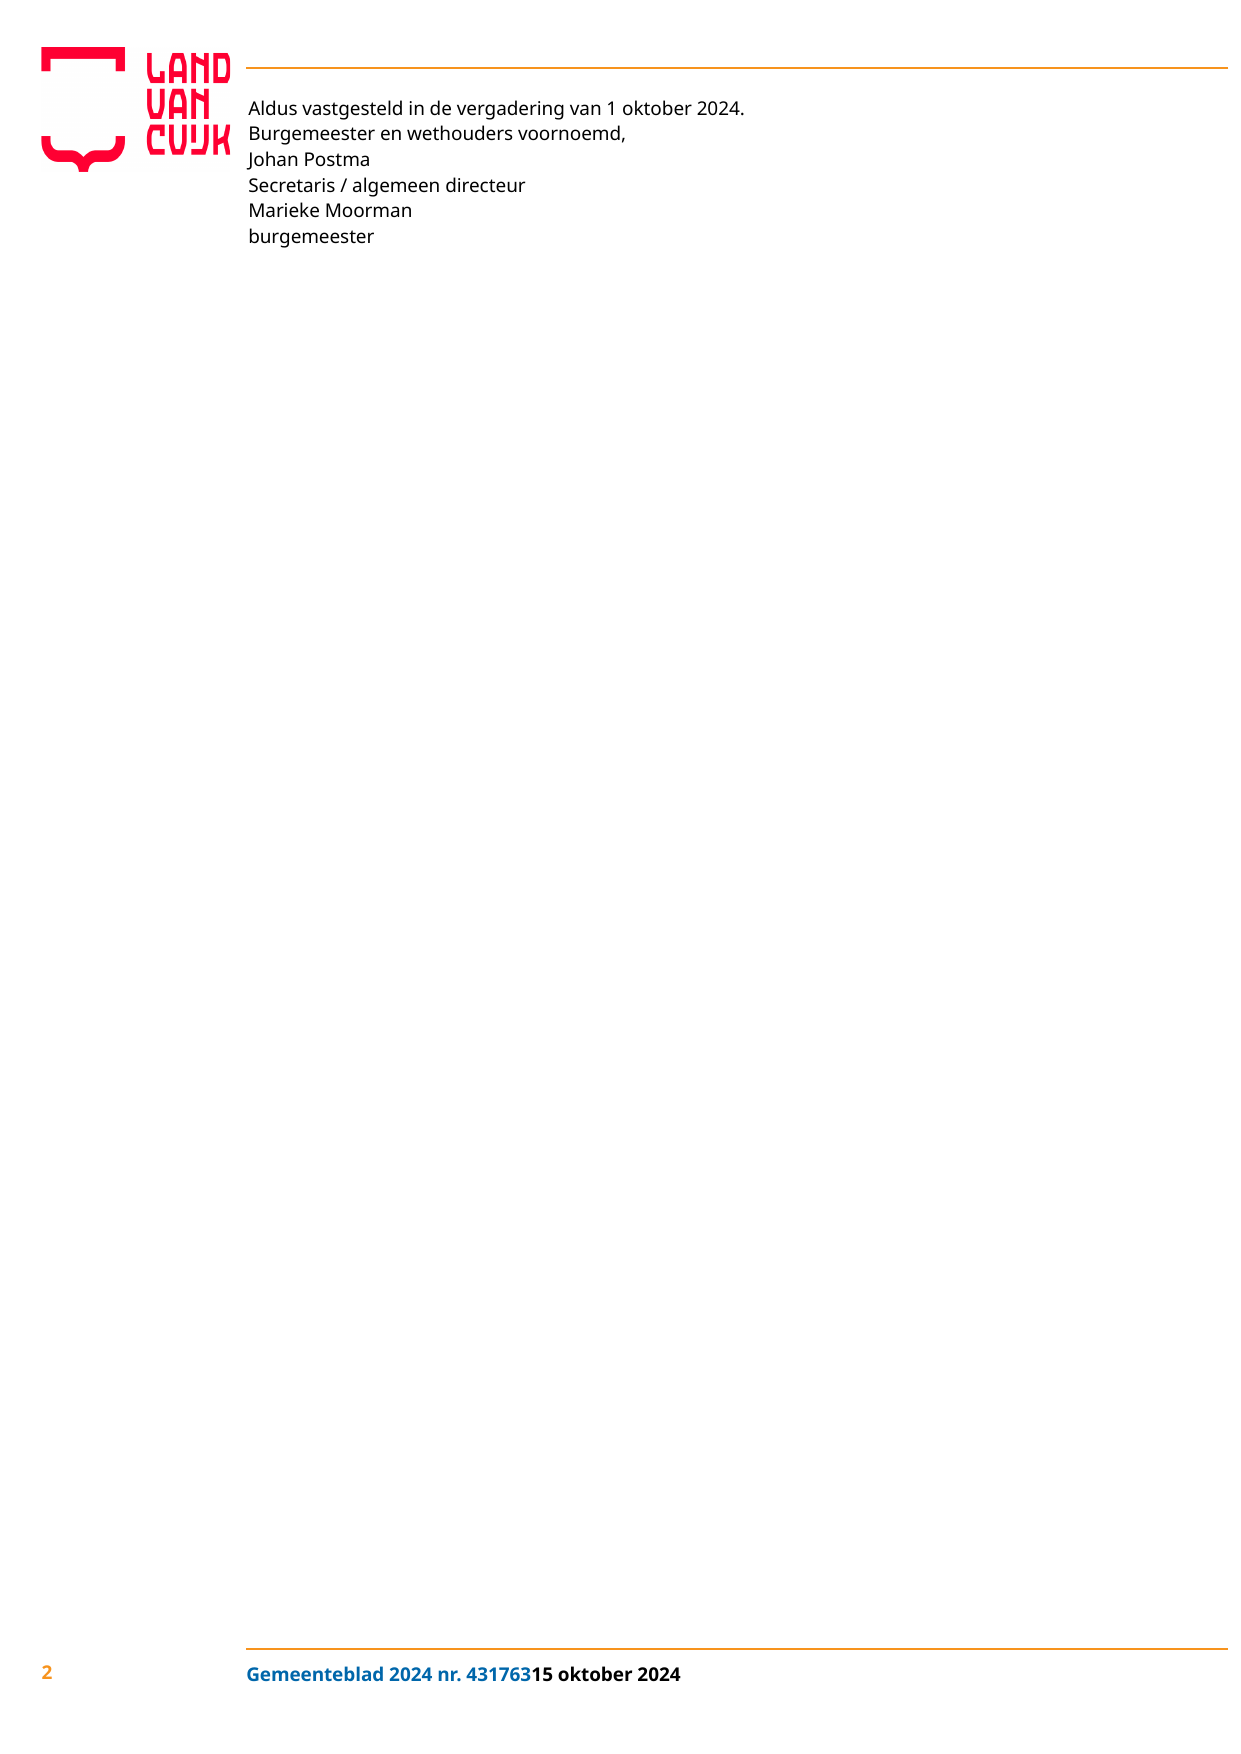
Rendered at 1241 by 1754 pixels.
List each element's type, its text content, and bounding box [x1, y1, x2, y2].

text burgemeester [248, 223, 1152, 249]
text Marieke Moorman [248, 198, 1152, 223]
picture [41, 47, 231, 172]
text Aldus vastgesteld in de vergadering van 1 oktober 2024. [248, 95, 1152, 121]
text Johan Postma [248, 146, 1152, 172]
text Secretaris / algemeen directeur [248, 172, 1152, 198]
text Burgemeester en wethouders voornoemd, [248, 121, 1152, 146]
